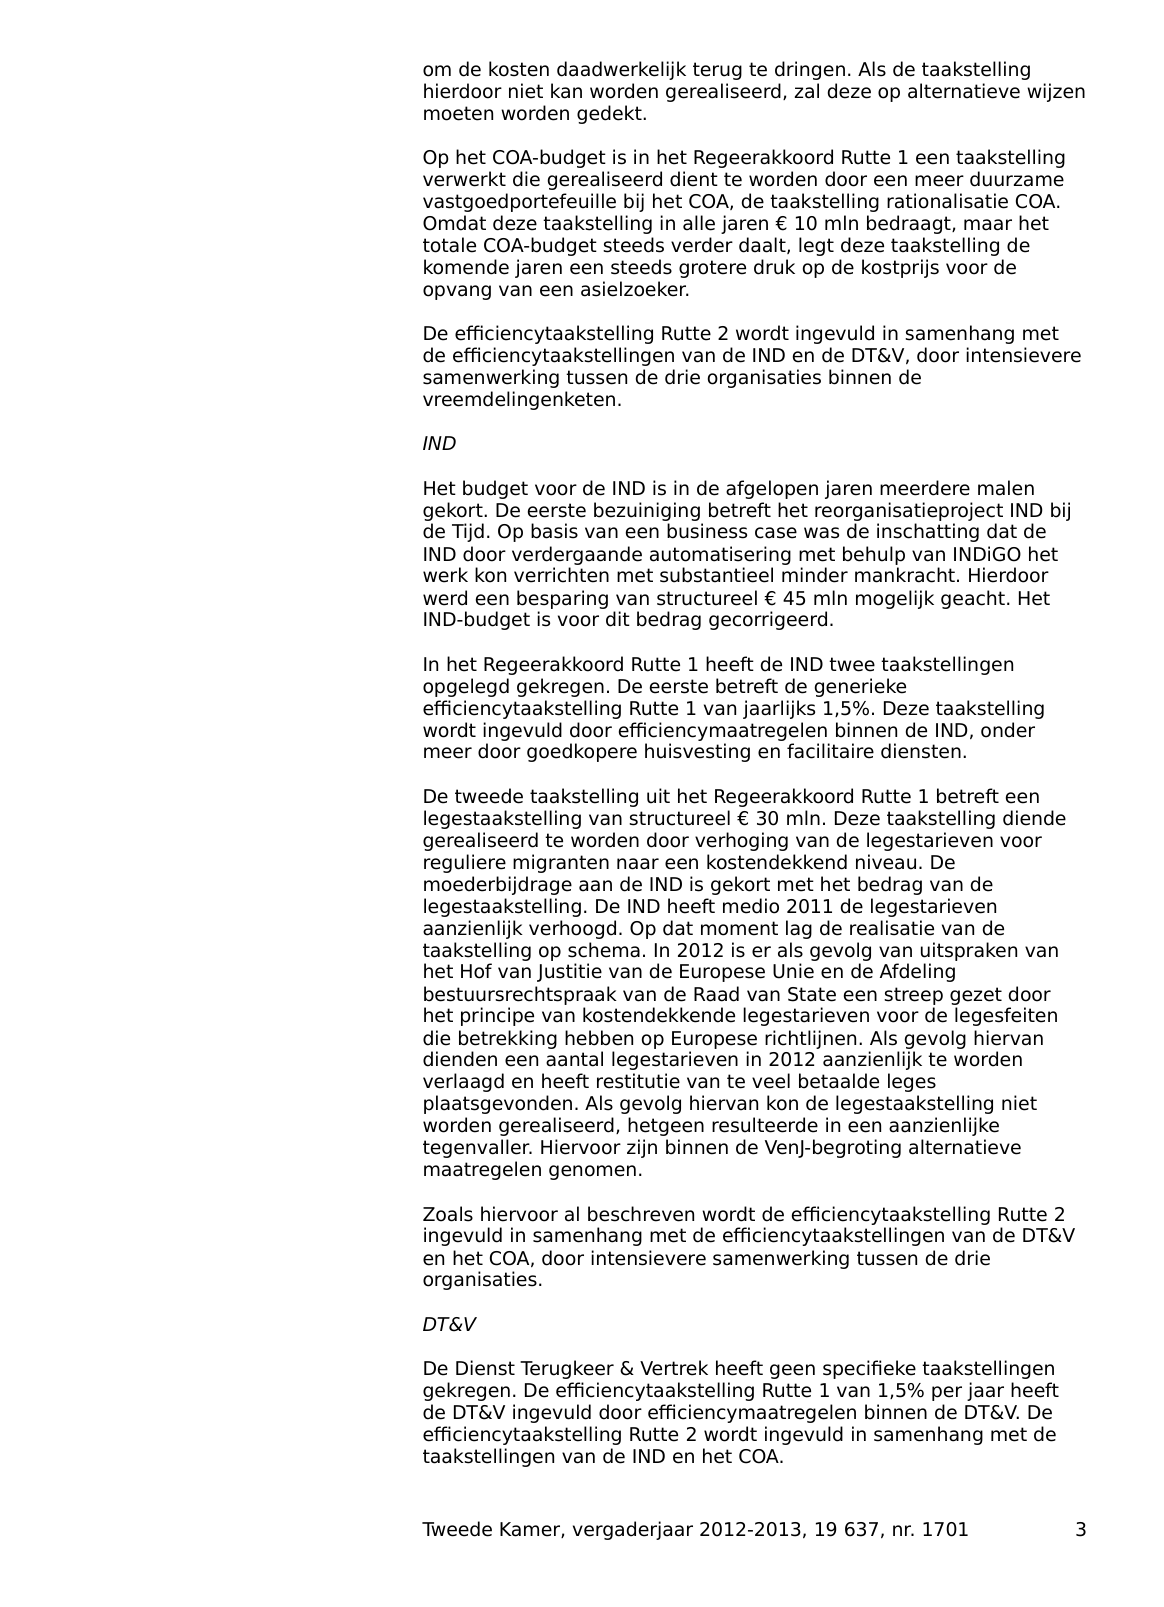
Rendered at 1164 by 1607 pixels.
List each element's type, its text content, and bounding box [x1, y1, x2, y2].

subtitle DT&V [422, 1313, 1087, 1336]
subtitle IND [422, 433, 1087, 455]
text om de kosten daadwerkelijk terug te dringen. Als de taakstelling hierdoor niet kan worden gerealiseerd, zal deze op alternatieve wijzen moeten worden gedekt. [422, 59, 1087, 125]
text Op het COA-budget is in het Regeerakkoord Rutte 1 een taakstelling verwerkt die gerealiseerd dient te worden door een meer duurzame vastgoedportefeuille bij het COA, de taakstelling rationalisatie COA. Omdat deze taakstelling in alle jaren € 10 mln bedraagt, maar het totale COA-budget steeds verder daalt, legt deze taakstelling de komende jaren een steeds grotere druk op de kostprijs voor de opvang van een asielzoeker. [422, 147, 1087, 301]
text De tweede taakstelling uit het Regeerakkoord Rutte 1 betreft een legestaakstelling van structureel € 30 mln. Deze taakstelling diende gerealiseerd te worden door verhoging van de legestarieven voor reguliere migranten naar een kostendekkend niveau. De moederbijdrage aan de IND is gekort met het bedrag van de legestaakstelling. De IND heeft medio 2011 de legestarieven aanzienlijk verhoogd. Op dat moment lag de realisatie van de taakstelling op schema. In 2012 is er als gevolg van uitspraken van het Hof van Justitie van de Europese Unie en de Afdeling bestuursrechtspraak van de Raad van State een streep gezet door het principe van kostendekkende legestarieven voor de legesfeiten die betrekking hebben op Europese richtlijnen. Als gevolg hiervan dienden een aantal legestarieven in 2012 aanzienlijk te worden verlaagd en heeft restitutie van te veel betaalde leges plaatsgevonden. Als gevolg hiervan kon de legestaakstelling niet worden gerealiseerd, hetgeen resulteerde in een aanzienlijke tegenvaller. Hiervoor zijn binnen de VenJ-begroting alternatieve maatregelen genomen. [422, 786, 1087, 1181]
text In het Regeerakkoord Rutte 1 heeft de IND twee taakstellingen opgelegd gekregen. De eerste betreft de generieke efficiencytaakstelling Rutte 1 van jaarlijks 1,5%. Deze taakstelling wordt ingevuld door efficiencymaatregelen binnen de IND, onder meer door goedkopere huisvesting en facilitaire diensten. [422, 653, 1087, 763]
text De Dienst Terugkeer & Vertrek heeft geen specifieke taakstellingen gekregen. De efficiencytaakstelling Rutte 1 van 1,5% per jaar heeft de DT&V ingevuld door efficiencymaatregelen binnen de DT&V. De efficiencytaakstelling Rutte 2 wordt ingevuld in samenhang met de taakstellingen van de IND en het COA. [422, 1358, 1087, 1468]
text De efficiencytaakstelling Rutte 2 wordt ingevuld in samenhang met de efficiencytaakstellingen van de IND en de DT&V, door intensievere samenwerking tussen de drie organisaties binnen de vreemdelingenketen. [422, 323, 1087, 411]
text Zoals hiervoor al beschreven wordt de efficiencytaakstelling Rutte 2 [422, 1203, 1087, 1225]
text Het budget voor de IND is in de afgelopen jaren meerdere malen gekort. De eerste bezuiniging betreft het reorganisatieproject IND bij de Tijd. Op basis van een business case was de inschatting dat de IND door verdergaande automatisering met behulp van INDiGO het werk kon verrichten met substantieel minder mankracht. Hierdoor werd een besparing van structureel € 45 mln mogelijk geacht. Het IND-budget is voor dit bedrag gecorrigeerd. [422, 477, 1087, 631]
text ingevuld in samenhang met de efficiencytaakstellingen van de DT&V en het COA, door intensievere samenwerking tussen de drie organisaties. [422, 1225, 1087, 1291]
